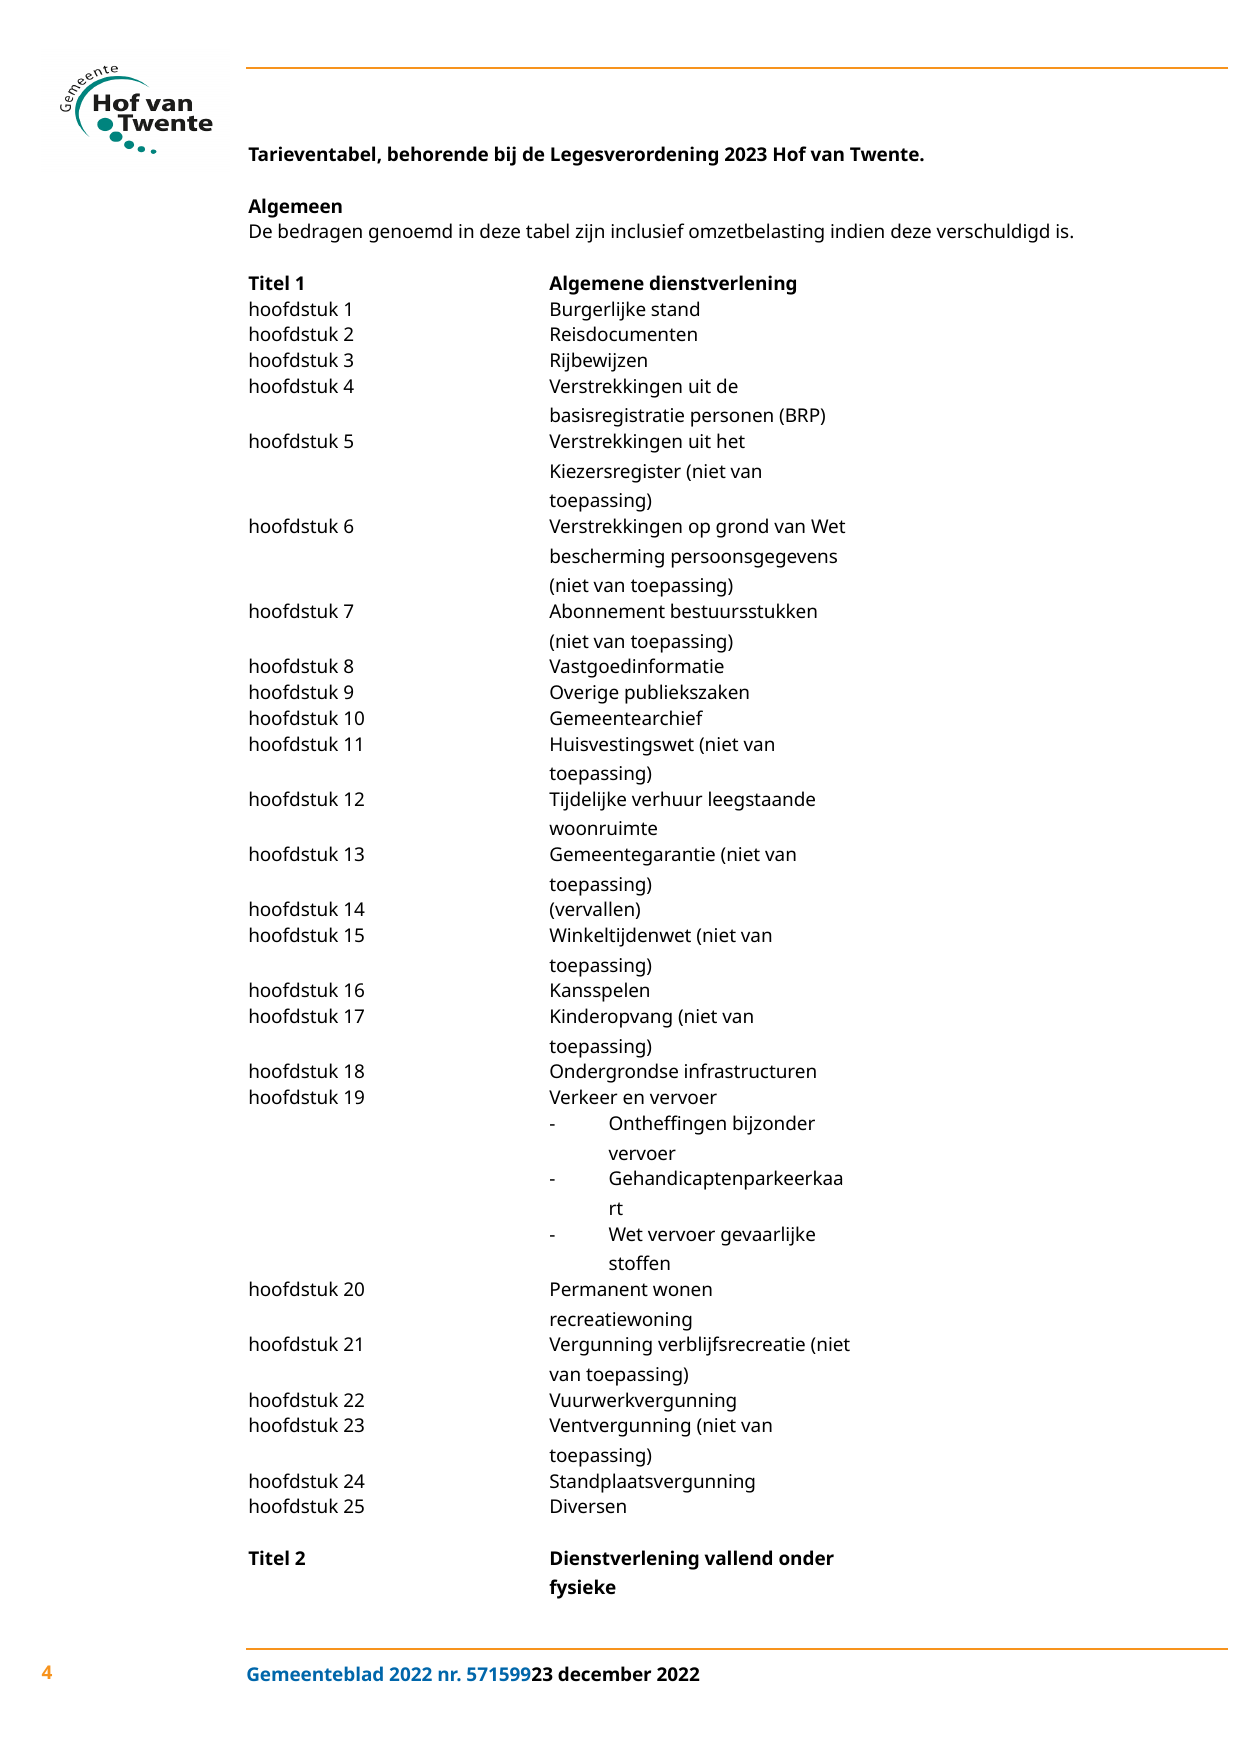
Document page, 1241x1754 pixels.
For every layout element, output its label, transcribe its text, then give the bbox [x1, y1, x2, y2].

table_cell [850, 786, 1152, 841]
table_cell hoofdstuk 19 [248, 1085, 549, 1110]
table_cell Verkeer en vervoer [549, 1085, 850, 1110]
table_cell [850, 1494, 1152, 1519]
table_cell Tijdelijke verhuur leegstaande woonruimte [549, 786, 850, 841]
table_cell [850, 322, 1152, 347]
table_cell Gehandicaptenparkeerkaart [549, 1166, 850, 1221]
table_cell [850, 1110, 1152, 1166]
table_cell Overige publiekszaken [549, 679, 850, 705]
table_cell [549, 1519, 850, 1545]
table_cell [248, 167, 549, 193]
table_cell [850, 296, 1152, 322]
table_cell [850, 1413, 1152, 1468]
table_cell hoofdstuk 14 [248, 897, 549, 922]
table_cell [248, 1519, 549, 1545]
table_cell hoofdstuk 25 [248, 1494, 549, 1519]
table_cell [850, 1059, 1152, 1084]
table_cell [850, 1519, 1152, 1545]
table_cell [850, 1085, 1152, 1110]
table_cell [850, 245, 1152, 270]
table_cell De bedragen genoemd in deze tabel zijn inclusief omzetbelasting indien deze verschuldigd is. [248, 219, 1152, 244]
table_cell Reisdocumenten [549, 322, 850, 347]
table_cell hoofdstuk 2 [248, 322, 549, 347]
table_cell [549, 245, 850, 270]
table_cell Wet vervoer gevaarlijke stoffen [549, 1221, 850, 1276]
table_cell [248, 1110, 549, 1166]
table_cell Rijbewijzen [549, 348, 850, 373]
table_cell [248, 245, 549, 270]
table_cell Permanent wonen recreatiewoning [549, 1276, 850, 1331]
table_cell Algemene dienstverlening [549, 270, 850, 296]
table_cell hoofdstuk 5 [248, 429, 549, 513]
table_cell Algemeen [248, 193, 549, 219]
table_cell Ontheffingen bijzonder vervoer [549, 1110, 850, 1166]
table_cell [850, 513, 1152, 598]
table_cell hoofdstuk 24 [248, 1468, 549, 1493]
table_cell [850, 598, 1152, 653]
picture [41, 47, 231, 172]
table_cell [850, 923, 1152, 978]
table_cell Burgerlijke stand [549, 296, 850, 322]
table_cell hoofdstuk 13 [248, 841, 549, 897]
table_cell [248, 1221, 549, 1276]
table_cell hoofdstuk 18 [248, 1059, 549, 1084]
table_cell [850, 731, 1152, 786]
table_cell [850, 1331, 1152, 1387]
table_cell hoofdstuk 23 [248, 1413, 549, 1468]
table_cell [248, 1166, 549, 1221]
table_cell Diversen [549, 1494, 850, 1519]
table_cell [850, 705, 1152, 731]
table_cell [850, 348, 1152, 373]
table_cell Ventvergunning (niet van toepassing) [549, 1413, 850, 1468]
table_cell [850, 1276, 1152, 1331]
table_cell Winkeltijdenwet (niet van toepassing) [549, 923, 850, 978]
table_cell [850, 654, 1152, 679]
table_cell hoofdstuk 11 [248, 731, 549, 786]
table_cell hoofdstuk 8 [248, 654, 549, 679]
table_cell [850, 1004, 1152, 1059]
table_header Tarieventabel, behorende bij de Legesverordening 2023 Hof van Twente. [248, 142, 1152, 167]
table_cell [549, 167, 850, 193]
table_cell Dienstverlening vallend onder fysieke [549, 1545, 850, 1600]
table_cell Gemeentegarantie (niet van toepassing) [549, 841, 850, 897]
table_cell hoofdstuk 22 [248, 1387, 549, 1412]
table_cell [850, 373, 1152, 428]
table_cell [850, 429, 1152, 513]
table_cell [850, 841, 1152, 897]
table_cell [850, 167, 1152, 193]
table_cell Ondergrondse infrastructuren [549, 1059, 850, 1084]
table_cell Verstrekkingen uit het Kiezersregister (niet van toepassing) [549, 429, 850, 513]
table_cell [850, 1468, 1152, 1493]
table_cell [850, 1387, 1152, 1412]
table_cell hoofdstuk 4 [248, 373, 549, 428]
table_cell hoofdstuk 20 [248, 1276, 549, 1331]
table_cell hoofdstuk 1 [248, 296, 549, 322]
table_cell hoofdstuk 21 [248, 1331, 549, 1387]
table_cell Abonnement bestuursstukken (niet van toepassing) [549, 598, 850, 653]
table_cell hoofdstuk 9 [248, 679, 549, 705]
table_cell [850, 270, 1152, 296]
table_cell Huisvestingswet (niet van toepassing) [549, 731, 850, 786]
table_cell hoofdstuk 10 [248, 705, 549, 731]
table_cell Kinderopvang (niet van toepassing) [549, 1004, 850, 1059]
table_cell (vervallen) [549, 897, 850, 922]
table_cell hoofdstuk 6 [248, 513, 549, 598]
table_cell hoofdstuk 3 [248, 348, 549, 373]
table_cell Gemeentearchief [549, 705, 850, 731]
table_cell hoofdstuk 7 [248, 598, 549, 653]
table_cell Kansspelen [549, 978, 850, 1003]
table_cell [850, 1545, 1152, 1600]
table_cell Verstrekkingen op grond van Wet bescherming persoonsgegevens (niet van toepassing) [549, 513, 850, 598]
table_cell [850, 679, 1152, 705]
table_cell hoofdstuk 12 [248, 786, 549, 841]
table_cell [850, 1221, 1152, 1276]
table_cell Vastgoedinformatie [549, 654, 850, 679]
table_cell [850, 978, 1152, 1003]
table_cell Standplaatsvergunning [549, 1468, 850, 1493]
table_cell [850, 193, 1152, 219]
table_cell Verstrekkingen uit de basisregistratie personen (BRP) [549, 373, 850, 428]
table_cell Vuurwerkvergunning [549, 1387, 850, 1412]
table_cell hoofdstuk 17 [248, 1004, 549, 1059]
table_cell [850, 897, 1152, 922]
table_cell hoofdstuk 16 [248, 978, 549, 1003]
table_cell [549, 193, 850, 219]
table_cell hoofdstuk 15 [248, 923, 549, 978]
table_cell [850, 1166, 1152, 1221]
table_cell Titel 2 [248, 1545, 549, 1600]
table_cell Titel 1 [248, 270, 549, 296]
table_cell Vergunning verblijfsrecreatie (niet van toepassing) [549, 1331, 850, 1387]
